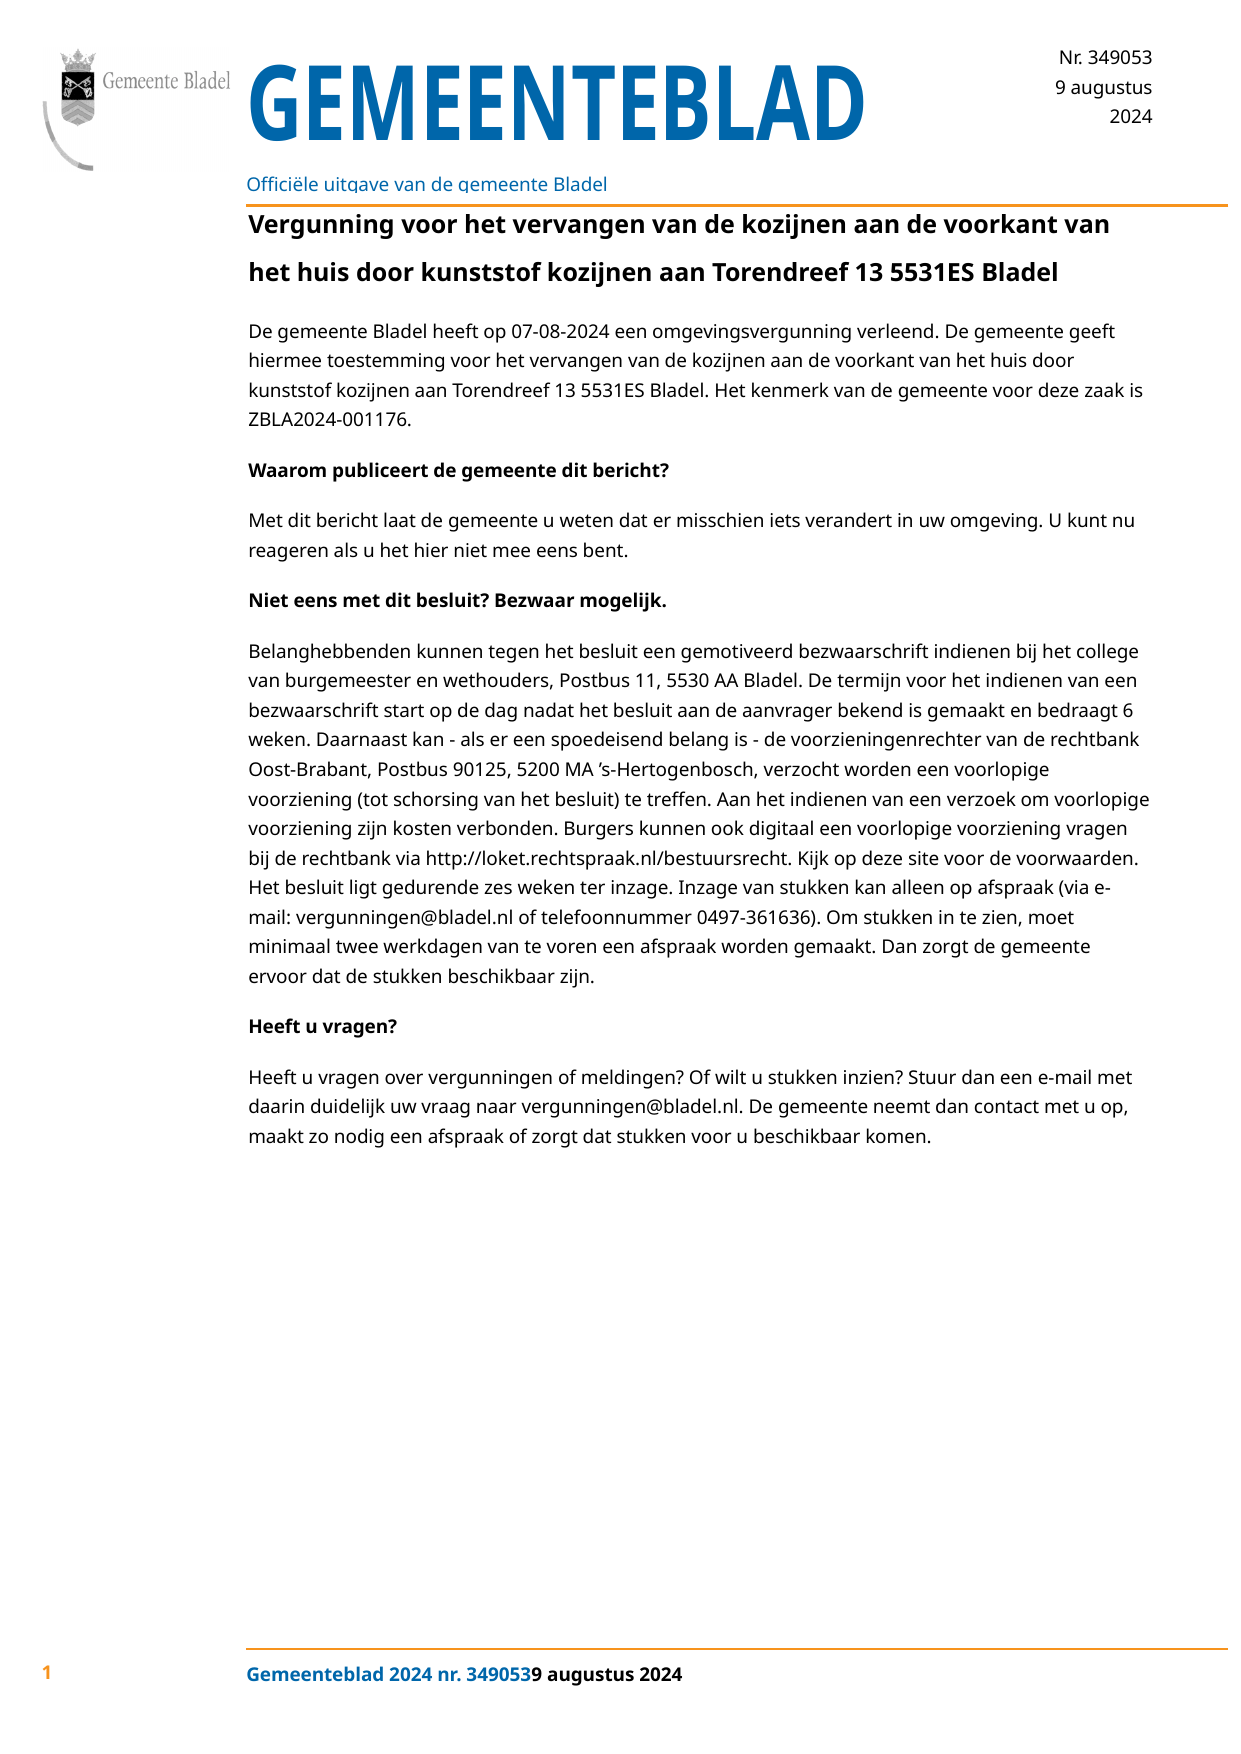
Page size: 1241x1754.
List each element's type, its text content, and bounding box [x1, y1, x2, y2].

text Niet eens met dit besluit? Bezwaar mogelijk. [248, 587, 1152, 613]
picture [41, 47, 231, 172]
text Waarom publiceert de gemeente dit bericht? [248, 457, 1152, 483]
text Vergunning voor het vervangen van de kozijnen aan de voorkant van het huis door kunststof kozijnen aan Torendreef 13 5531ES Bladel [248, 207, 1152, 288]
text Heeft u vragen over vergunningen of meldingen? Of wilt u stukken inzien? Stuur dan een e-mail met daarin duidelijk uw vraag naar vergunningen@bladel.nl. De gemeente neemt dan contact met u op, maakt zo nodig een afspraak of zorgt dat stukken voor u beschikbaar komen. [248, 1064, 1152, 1149]
text Heeft u vragen? [248, 1014, 1152, 1039]
text De gemeente Bladel heeft op 07-08-2024 een omgevingsvergunning verleend. De gemeente geeft hiermee toestemming voor het vervangen van de kozijnen aan de voorkant van het huis door kunststof kozijnen aan Torendreef 13 5531ES Bladel. Het kenmerk van de gemeente voor deze zaak is ZBLA2024-001176. [248, 318, 1152, 432]
text Met dit bericht laat de gemeente u weten dat er misschien iets verandert in uw omgeving. U kunt nu reageren als u het hier niet mee eens bent. [248, 507, 1152, 563]
text Belanghebbenden kunnen tegen het besluit een gemotiveerd bezwaarschrift indienen bij het college van burgemeester en wethouders, Postbus 11, 5530 AA Bladel. De termijn voor het indienen van een bezwaarschrift start op de dag nadat het besluit aan de aanvrager bekend is gemaakt en bedraagt 6 weken. Daarnaast kan - als er een spoedeisend belang is - de voorzieningenrechter van de rechtbank Oost-Brabant, Postbus 90125, 5200 MA ’s-Hertogenbosch, verzocht worden een voorlopige voorziening (tot schorsing van het besluit) te treffen. Aan het indienen van een verzoek om voorlopige voorziening zijn kosten verbonden. Burgers kunnen ook digitaal een voorlopige voorziening vragen bij de rechtbank via http://loket.rechtspraak.nl/bestuursrecht. Kijk op deze site voor de voorwaarden. Het besluit ligt gedurende zes weken ter inzage. Inzage van stukken kan alleen op afspraak (via e-mail: vergunningen@bladel.nl of telefoonnummer 0497-361636). Om stukken in te zien, moet minimaal twee werkdagen van te voren een afspraak worden gemaakt. Dan zorgt de gemeente ervoor dat de stukken beschikbaar zijn. [248, 638, 1152, 989]
